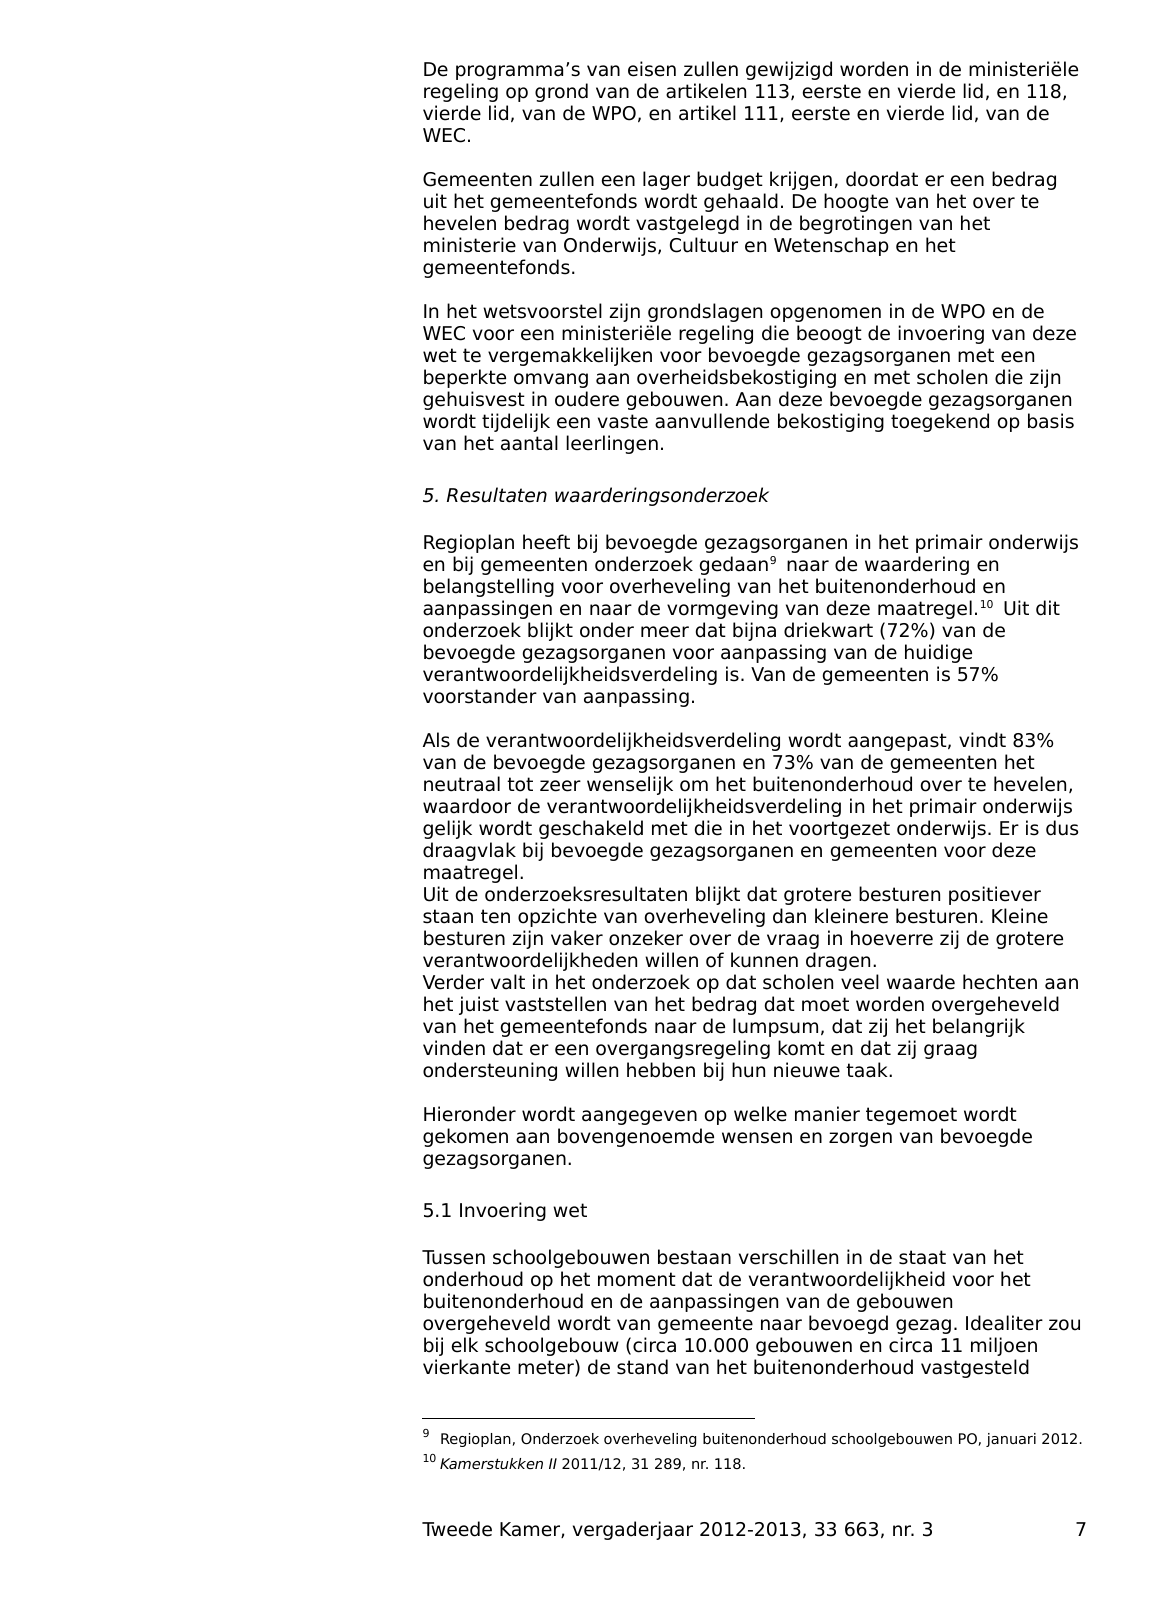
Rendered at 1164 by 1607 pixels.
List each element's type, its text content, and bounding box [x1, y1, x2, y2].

text Verder valt in het onderzoek op dat scholen veel waarde hechten aan het juist vaststellen van het bedrag dat moet worden overgeheveld van het gemeentefonds naar de lumpsum, dat zij het belangrijk vinden dat er een overgangsregeling komt en dat zij graag ondersteuning willen hebben bij hun nieuwe taak. [422, 972, 1087, 1082]
subtitle 5.1 Invoering wet [422, 1200, 1087, 1222]
text Regioplan, Onderzoek overheveling buitenonderhoud schoolgebouwen PO, januari 2012. [422, 1427, 1087, 1449]
text Gemeenten zullen een lager budget krijgen, doordat er een bedrag uit het gemeentefonds wordt gehaald. De hoogte van het over te hevelen bedrag wordt vastgelegd in de begrotingen van het ministerie van Onderwijs, Cultuur en Wetenschap en het gemeentefonds. [422, 169, 1087, 279]
text Uit de onderzoeksresultaten blijkt dat grotere besturen positiever staan ten opzichte van overheveling dan kleinere besturen. Kleine besturen zijn vaker onzeker over de vraag in hoeverre zij de grotere verantwoordelijkheden willen of kunnen dragen. [422, 884, 1087, 972]
text Hieronder wordt aangegeven op welke manier tegemoet wordt gekomen aan bovengenoemde wensen en zorgen van bevoegde gezagsorganen. [422, 1104, 1087, 1170]
text De programma’s van eisen zullen gewijzigd worden in de ministeriële regeling op grond van de artikelen 113, eerste en vierde lid, en 118, vierde lid, van de WPO, en artikel 111, eerste en vierde lid, van de WEC. [422, 59, 1087, 147]
text Tussen schoolgebouwen bestaan verschillen in de staat van het onderhoud op het moment dat de verantwoordelijkheid voor het buitenonderhoud en de aanpassingen van de gebouwen overgeheveld wordt van gemeente naar bevoegd gezag. Idealiter zou bij elk schoolgebouw (circa 10.000 gebouwen en circa 11 miljoen vierkante meter) de stand van het buitenonderhoud vastgesteld [422, 1247, 1087, 1379]
text In het wetsvoorstel zijn grondslagen opgenomen in de WPO en de WEC voor een ministeriële regeling die beoogt de invoering van deze wet te vergemakkelijken voor bevoegde gezagsorganen met een beperkte omvang aan overheidsbekostiging en met scholen die zijn gehuisvest in oudere gebouwen. Aan deze bevoegde gezagsorganen wordt tijdelijk een vaste aanvullende bekostiging toegekend op basis van het aantal leerlingen. [422, 301, 1087, 455]
text Regioplan heeft bij bevoegde gezagsorganen in het primair onderwijs en bij gemeenten onderzoek gedaan naar de waardering en belangstelling voor overheveling van het buitenonderhoud en aanpassingen en naar de vormgeving van deze maatregel. Uit dit onderzoek blijkt onder meer dat bijna driekwart (72%) van de bevoegde gezagsorganen voor aanpassing van de huidige verantwoordelijkheidsverdeling is. Van de gemeenten is 57% voorstander van aanpassing. [422, 532, 1087, 708]
subtitle 5. Resultaten waarderingsonderzoek [422, 485, 1087, 507]
text Kamerstukken II 2011/12, 31 289, nr. 118. [422, 1452, 1087, 1474]
text Als de verantwoordelijkheidsverdeling wordt aangepast, vindt 83% van de bevoegde gezagsorganen en 73% van de gemeenten het neutraal tot zeer wenselijk om het buitenonderhoud over te hevelen, waardoor de verantwoordelijkheidsverdeling in het primair onderwijs gelijk wordt geschakeld met die in het voortgezet onderwijs. Er is dus draagvlak bij bevoegde gezagsorganen en gemeenten voor deze maatregel. [422, 730, 1087, 884]
